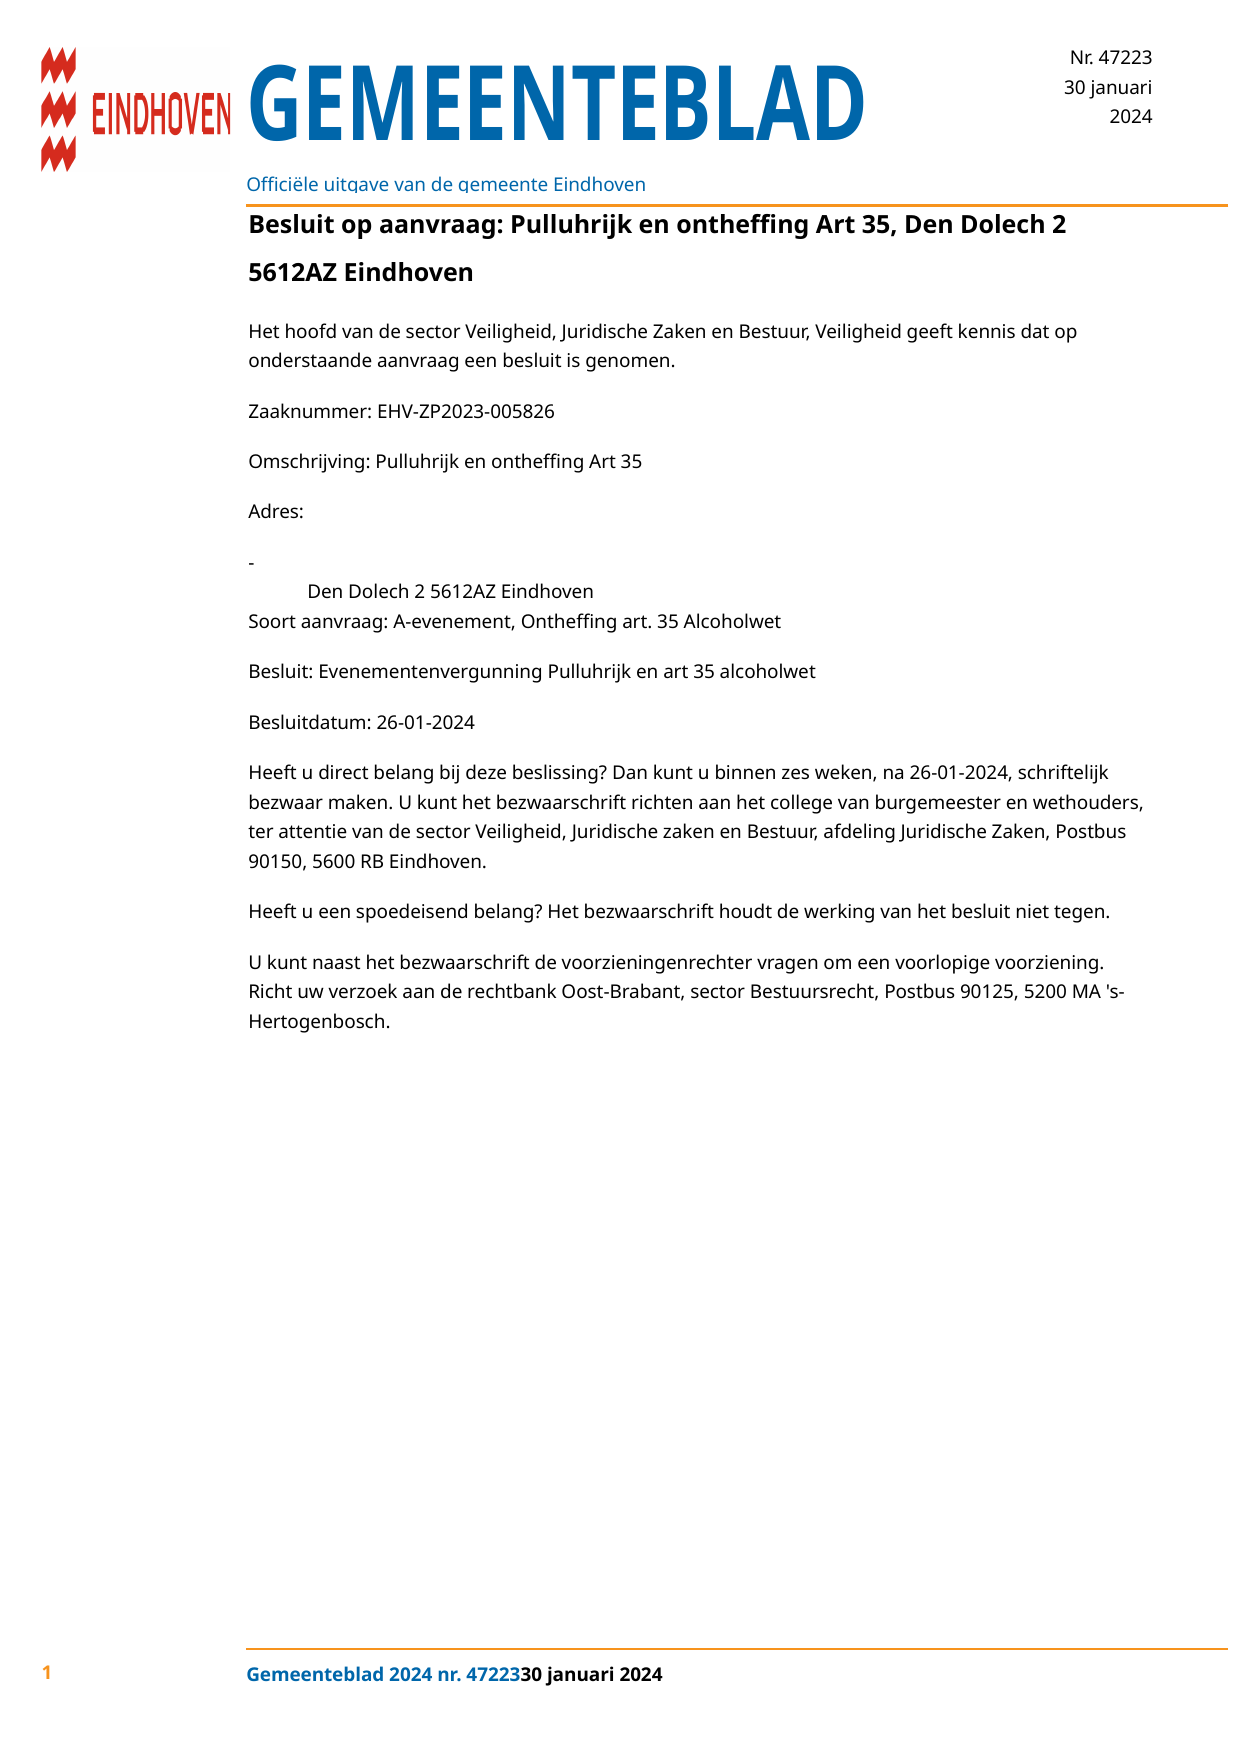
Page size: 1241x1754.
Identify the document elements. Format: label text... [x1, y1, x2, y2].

text Besluitdatum: 26-01-2024 [248, 709, 1152, 735]
text Besluit: Evenementenvergunning Pulluhrijk en art 35 alcoholwet [248, 659, 1152, 684]
text U kunt naast het bezwaarschrift de voorzieningenrechter vragen om een voorlopige voorziening. Richt uw verzoek aan de rechtbank Oost-Brabant, sector Bestuursrecht, Postbus 90125, 5200 MA 's-Hertogenbosch. [248, 949, 1152, 1034]
text Besluit op aanvraag: Pulluhrijk en ontheffing Art 35, Den Dolech 2 5612AZ Eindhoven [248, 207, 1152, 288]
list Den Dolech 2 5612AZ Eindhoven [248, 579, 1152, 604]
text Adres: [248, 499, 1152, 524]
text Het hoofd van de sector Veiligheid, Juridische Zaken en Bestuur, Veiligheid geeft kennis dat op onderstaande aanvraag een besluit is genomen. [248, 318, 1152, 373]
text Heeft u een spoedeisend belang? Het bezwaarschrift houdt de werking van het besluit niet tegen. [248, 899, 1152, 924]
picture [41, 47, 231, 172]
text Heeft u direct belang bij deze beslissing? Dan kunt u binnen zes weken, na 26-01-2024, schriftelijk bezwaar maken. U kunt het bezwaarschrift richten aan het college van burgemeester en wethouders, ter attentie van de sector Veiligheid, Juridische zaken en Bestuur, afdeling Juridische Zaken, Postbus 90150, 5600 RB Eindhoven. [248, 759, 1152, 874]
text Zaaknummer: EHV-ZP2023-005826 [248, 398, 1152, 424]
text Omschrijving: Pulluhrijk en ontheffing Art 35 [248, 448, 1152, 474]
text Soort aanvraag: A-evenement, Ontheffing art. 35 Alcoholwet [248, 608, 1152, 634]
